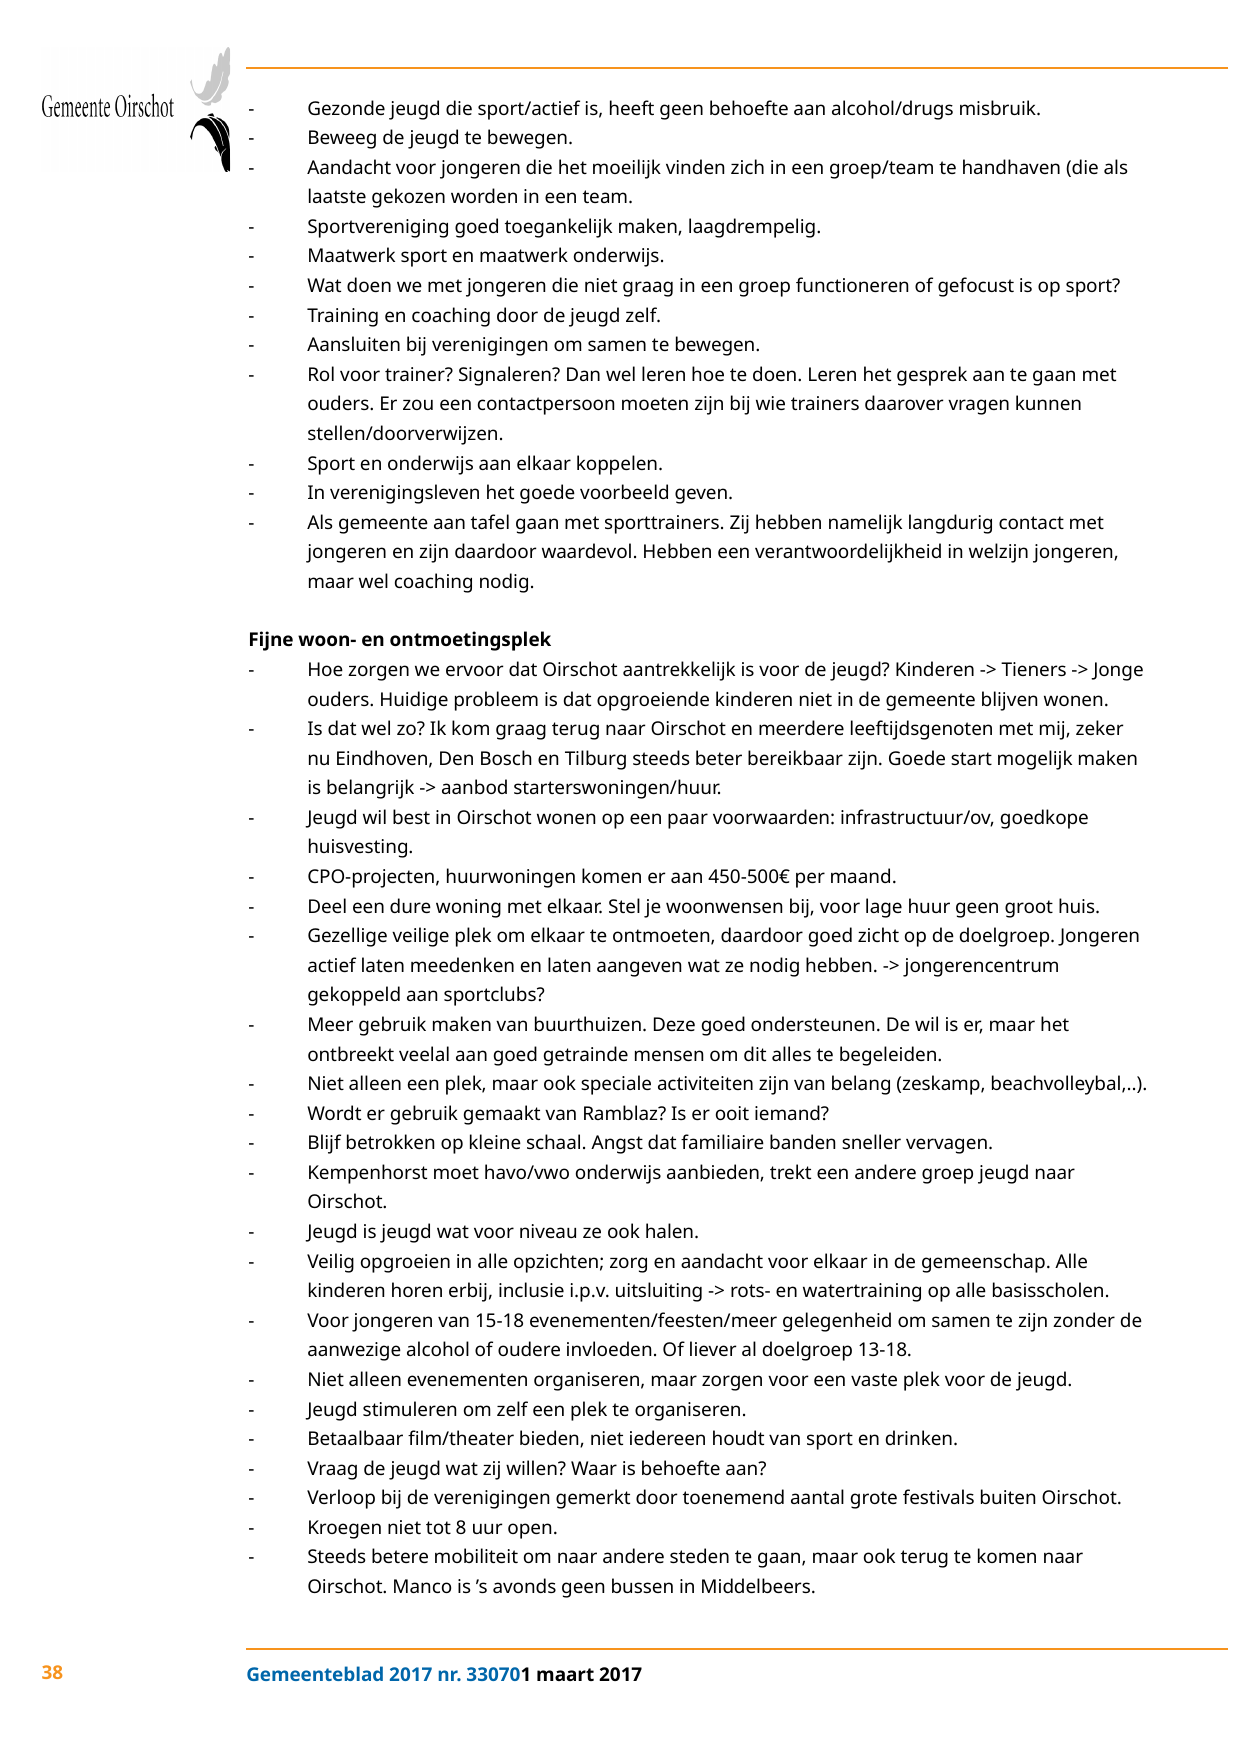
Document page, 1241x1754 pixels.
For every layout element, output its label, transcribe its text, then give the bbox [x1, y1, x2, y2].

list Veilig opgroeien in alle opzichten; zorg en aandacht voor elkaar in de gemeenschap. Alle kinderen horen erbij, inclusie i.p.v. uitsluiting -> rots- en watertraining op alle basisscholen. [248, 1248, 1152, 1303]
list Verloop bij de verenigingen gemerkt door toenemend aantal grote festivals buiten Oirschot. [248, 1484, 1152, 1510]
list Wordt er gebruik gemaakt van Ramblaz? Is er ooit iemand? [248, 1100, 1152, 1126]
list Vraag de jeugd wat zij willen? Waar is behoefte aan? [248, 1455, 1152, 1481]
list CPO-projecten, huurwoningen komen er aan 450-500€ per maand. [248, 863, 1152, 889]
list Kempenhorst moet havo/vwo onderwijs aanbieden, trekt een andere groep jeugd naar Oirschot. [248, 1159, 1152, 1214]
list Jeugd stimuleren om zelf een plek te organiseren. [248, 1396, 1152, 1422]
list Jeugd wil best in Oirschot wonen op een paar voorwaarden: infrastructuur/ov, goedkope huisvesting. [248, 804, 1152, 859]
list Hoe zorgen we ervoor dat Oirschot aantrekkelijk is voor de jeugd? Kinderen -> Tieners -> Jonge ouders. Huidige probleem is dat opgroeiende kinderen niet in de gemeente blijven wonen. [248, 656, 1152, 712]
list Niet alleen evenementen organiseren, maar zorgen voor een vaste plek voor de jeugd. [248, 1366, 1152, 1392]
table_header Gezonde jeugd die sport/actief is, heeft geen behoefte aan alcohol/drugs misbruik. Beweeg de jeugd te bewegen. Aandacht voor jongeren die het moeilijk vinden zich in een groep/team te handhaven (die als laatste gekozen worden in een team. Sportvereniging goed toegankelijk maken, laagdrempelig. Maatwerk sport en maatwerk onderwijs. Wat doen we met jongeren die niet graag in een groep functioneren of gefocust is op sport? Training en coaching door de jeugd zelf. Aansluiten bij verenigingen om samen te bewegen. Rol voor trainer? Signaleren? Dan wel leren hoe te doen. Leren het gesprek aan te gaan met ouders. Er zou een contactpersoon moeten zijn bij wie trainers daarover vragen kunnen stellen/doorverwijzen. Sport en onderwijs aan elkaar koppelen. In verenigingsleven het goede voorbeeld geven. Als gemeente aan tafel gaan met sporttrainers. Zij hebben namelijk langdurig contact met jongeren en zijn daardoor waardevol. Hebben een verantwoordelijkheid in welzijn jongeren, maar wel coaching nodig. [248, 95, 1152, 594]
list Deel een dure woning met elkaar. Stel je woonwensen bij, voor lage huur geen groot huis. [248, 893, 1152, 919]
text Fijne woon- en ontmoetingsplek [248, 627, 1152, 652]
list Meer gebruik maken van buurthuizen. Deze goed ondersteunen. De wil is er, maar het ontbreekt veelal aan goed getrainde mensen om dit alles te begeleiden. [248, 1011, 1152, 1067]
list Steeds betere mobiliteit om naar andere steden te gaan, maar ook terug te komen naar Oirschot. Manco is ’s avonds geen bussen in Middelbeers. [248, 1544, 1152, 1599]
list Jeugd is jeugd wat voor niveau ze ook halen. [248, 1218, 1152, 1244]
list Is dat wel zo? Ik kom graag terug naar Oirschot en meerdere leeftijdsgenoten met mij, zeker nu Eindhoven, Den Bosch en Tilburg steeds beter bereikbaar zijn. Goede start mogelijk maken is belangrijk -> aanbod starterswoningen/huur. [248, 715, 1152, 800]
picture [41, 47, 231, 172]
list Kroegen niet tot 8 uur open. [248, 1514, 1152, 1540]
list Betaalbaar film/theater bieden, niet iedereen houdt van sport en drinken. [248, 1425, 1152, 1451]
list Gezellige veilige plek om elkaar te ontmoeten, daardoor goed zicht op de doelgroep. Jongeren actief laten meedenken en laten aangeven wat ze nodig hebben. -> jongerencentrum gekoppeld aan sportclubs? [248, 922, 1152, 1007]
list Niet alleen een plek, maar ook speciale activiteiten zijn van belang (zeskamp, beachvolleybal,..). [248, 1070, 1152, 1096]
list Voor jongeren van 15-18 evenementen/feesten/meer gelegenheid om samen te zijn zonder de aanwezige alcohol of oudere invloeden. Of liever al doelgroep 13-18. [248, 1307, 1152, 1362]
list Blijf betrokken op kleine schaal. Angst dat familiaire banden sneller vervagen. [248, 1129, 1152, 1155]
